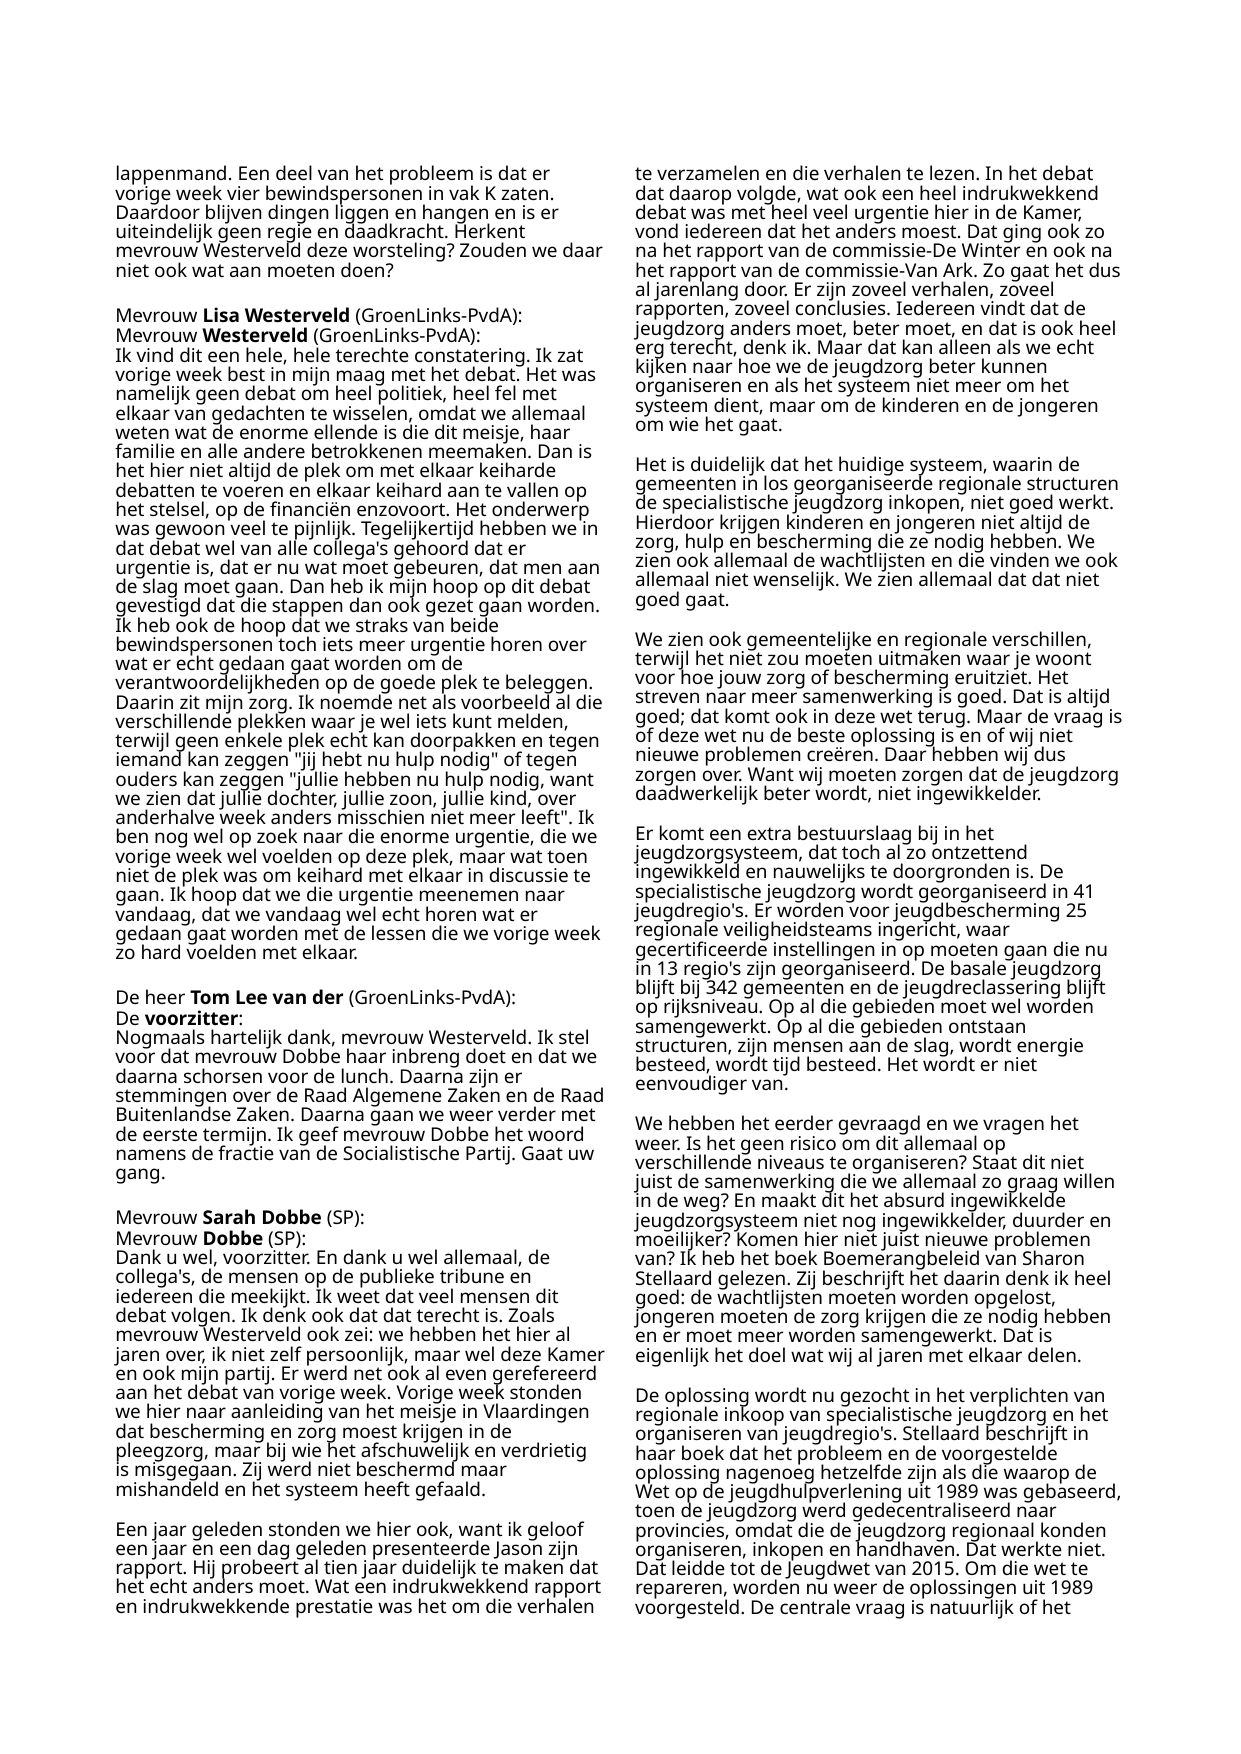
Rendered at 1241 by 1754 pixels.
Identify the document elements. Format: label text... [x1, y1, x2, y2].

text Dank u wel, voorzitter. En dank u wel allemaal, de collega's, de mensen op de publieke tribune en iedereen die meekijkt. Ik weet dat veel mensen dit debat volgen. Ik denk ook dat dat terecht is. Zoals mevrouw Westerveld ook zei: we hebben het hier al jaren over, ik niet zelf persoonlijk, maar wel deze Kamer en ook mijn partij. Er werd net ook al even gerefereerd aan het debat van vorige week. Vorige week stonden we hier naar aanleiding van het meisje in Vlaardingen dat bescherming en zorg moest krijgen in de pleegzorg, maar bij wie het afschuwelijk en verdrietig is misgegaan. Zij werd niet beschermd maar mishandeld en het systeem heeft gefaald. [115, 1249, 605, 1500]
text Mevrouw Sarah Dobbe (SP): [115, 1204, 605, 1230]
text De voorzitter: [115, 1010, 605, 1029]
text Ik vind dit een hele, hele terechte constatering. Ik zat vorige week best in mijn maag met het debat. Het was namelijk geen debat om heel politiek, heel fel met elkaar van gedachten te wisselen, omdat we allemaal weten wat de enorme ellende is die dit meisje, haar familie en alle andere betrokkenen meemaken. Dan is het hier niet altijd de plek om met elkaar keiharde debatten te voeren en elkaar keihard aan te vallen op het stelsel, op de financiën enzovoort. Het onderwerp was gewoon veel te pijnlijk. Tegelijkertijd hebben we in dat debat wel van alle collega's gehoord dat er urgentie is, dat er nu wat moet gebeuren, dat men aan de slag moet gaan. Dan heb ik mijn hoop op dit debat gevestigd dat die stappen dan ook gezet gaan worden. Ik heb ook de hoop dat we straks van beide bewindspersonen toch iets meer urgentie horen over wat er echt gedaan gaat worden om de verantwoordelijkheden op de goede plek te beleggen. Daarin zit mijn zorg. Ik noemde net als voorbeeld al die verschillende plekken waar je wel iets kunt melden, terwijl geen enkele plek echt kan doorpakken en tegen iemand kan zeggen "jij hebt nu hulp nodig" of tegen ouders kan zeggen "jullie hebben nu hulp nodig, want we zien dat jullie dochter, jullie zoon, jullie kind, over anderhalve week anders misschien niet meer leeft". Ik ben nog wel op zoek naar die enorme urgentie, die we vorige week wel voelden op deze plek, maar wat toen niet de plek was om keihard met elkaar in discussie te gaan. Ik hoop dat we die urgentie meenemen naar vandaag, dat we vandaag wel echt horen wat er gedaan gaat worden met de lessen die we vorige week zo hard voelden met elkaar. [115, 347, 605, 963]
text Mevrouw Dobbe (SP): [115, 1230, 605, 1249]
text Mevrouw Lisa Westerveld (GroenLinks-PvdA): [115, 302, 605, 327]
text We hebben het eerder gevraagd en we vragen het weer. Is het geen risico om dit allemaal op verschillende niveaus te organiseren? Staat dit niet juist de samenwerking die we allemaal zo graag willen in de weg? En maakt dit het absurd ingewikkelde jeugdzorgsysteem niet nog ingewikkelder, duurder en moeilijker? Komen hier niet juist nieuwe problemen van? Ik heb het boek Boemerangbeleid van Sharon Stellaard gelezen. Zij beschrijft het daarin denk ik heel goed: de wachtlijsten moeten worden opgelost, jongeren moeten de zorg krijgen die ze nodig hebben en er moet meer worden samengewerkt. Dat is eigenlijk het doel wat wij al jaren met elkaar delen. [635, 1115, 1125, 1366]
text Het is duidelijk dat het huidige systeem, waarin de gemeenten in los georganiseerde regionale structuren de specialistische jeugdzorg inkopen, niet goed werkt. Hierdoor krijgen kinderen en jongeren niet altijd de zorg, hulp en bescherming die ze nodig hebben. We zien ook allemaal de wachtlijsten en die vinden we ook allemaal niet wenselijk. We zien allemaal dat dat niet goed gaat. [635, 456, 1125, 610]
text Er komt een extra bestuurslaag bij in het jeugdzorgsysteem, dat toch al zo ontzettend ingewikkeld en nauwelijks te doorgronden is. De specialistische jeugdzorg wordt georganiseerd in 41 jeugdregio's. Er worden voor jeugdbescherming 25 regionale veiligheidsteams ingericht, waar gecertificeerde instellingen in op moeten gaan die nu in 13 regio's zijn georganiseerd. De basale jeugdzorg blijft bij 342 gemeenten en de jeugdreclassering blijft op rijksniveau. Op al die gebieden moet wel worden samengewerkt. Op al die gebieden ontstaan structuren, zijn mensen aan de slag, wordt energie besteed, wordt tijd besteed. Het wordt er niet eenvoudiger van. [635, 825, 1125, 1095]
text De oplossing wordt nu gezocht in het verplichten van regionale inkoop van specialistische jeugdzorg en het organiseren van jeugdregio's. Stellaard beschrijft in haar boek dat het probleem en de voorgestelde oplossing nagenoeg hetzelfde zijn als die waarop de Wet op de jeugdhulpverlening uit 1989 was gebaseerd, toen de jeugdzorg werd gedecentraliseerd naar provincies, omdat die de jeugdzorg regionaal konden organiseren, inkopen en handhaven. Dat werkte niet. Dat leidde tot de Jeugdwet van 2015. Om die wet te repareren, worden nu weer de oplossingen uit 1989 voorgesteld. De centrale vraag is natuurlijk of het [635, 1387, 1125, 1618]
text Mevrouw Westerveld (GroenLinks-PvdA): [115, 327, 605, 347]
text te verzamelen en die verhalen te lezen. In het debat dat daarop volgde, wat ook een heel indrukwekkend debat was met heel veel urgentie hier in de Kamer, vond iedereen dat het anders moest. Dat ging ook zo na het rapport van de commissie-De Winter en ook na het rapport van de commissie-Van Ark. Zo gaat het dus al jarenlang door. Er zijn zoveel verhalen, zoveel rapporten, zoveel conclusies. Iedereen vindt dat de jeugdzorg anders moet, beter moet, en dat is ook heel erg terecht, denk ik. Maar dat kan alleen als we echt kijken naar hoe we de jeugdzorg beter kunnen organiseren en als het systeem niet meer om het systeem dient, maar om de kinderen en de jongeren om wie het gaat. [635, 165, 1125, 435]
text De heer Tom Lee van der (GroenLinks-PvdA): [115, 984, 605, 1010]
text lappenmand. Een deel van het probleem is dat er vorige week vier bewindspersonen in vak K zaten. Daardoor blijven dingen liggen en hangen en is er uiteindelijk geen regie en daadkracht. Herkent mevrouw Westerveld deze worsteling? Zouden we daar niet ook wat aan moeten doen? [115, 165, 605, 281]
text Nogmaals hartelijk dank, mevrouw Westerveld. Ik stel voor dat mevrouw Dobbe haar inbreng doet en dat we daarna schorsen voor de lunch. Daarna zijn er stemmingen over de Raad Algemene Zaken en de Raad Buitenlandse Zaken. Daarna gaan we weer verder met de eerste termijn. Ik geef mevrouw Dobbe het woord namens de fractie van de Socialistische Partij. Gaat uw gang. [115, 1029, 605, 1183]
text We zien ook gemeentelijke en regionale verschillen, terwijl het niet zou moeten uitmaken waar je woont voor hoe jouw zorg of bescherming eruitziet. Het streven naar meer samenwerking is goed. Dat is altijd goed; dat komt ook in deze wet terug. Maar de vraag is of deze wet nu de beste oplossing is en of wij niet nieuwe problemen creëren. Daar hebben wij dus zorgen over. Want wij moeten zorgen dat de jeugdzorg daadwerkelijk beter wordt, niet ingewikkelder. [635, 631, 1125, 804]
text Een jaar geleden stonden we hier ook, want ik geloof een jaar en een dag geleden presenteerde Jason zijn rapport. Hij probeert al tien jaar duidelijk te maken dat het echt anders moet. Wat een indrukwekkend rapport en indrukwekkende prestatie was het om die verhalen [115, 1521, 605, 1617]
